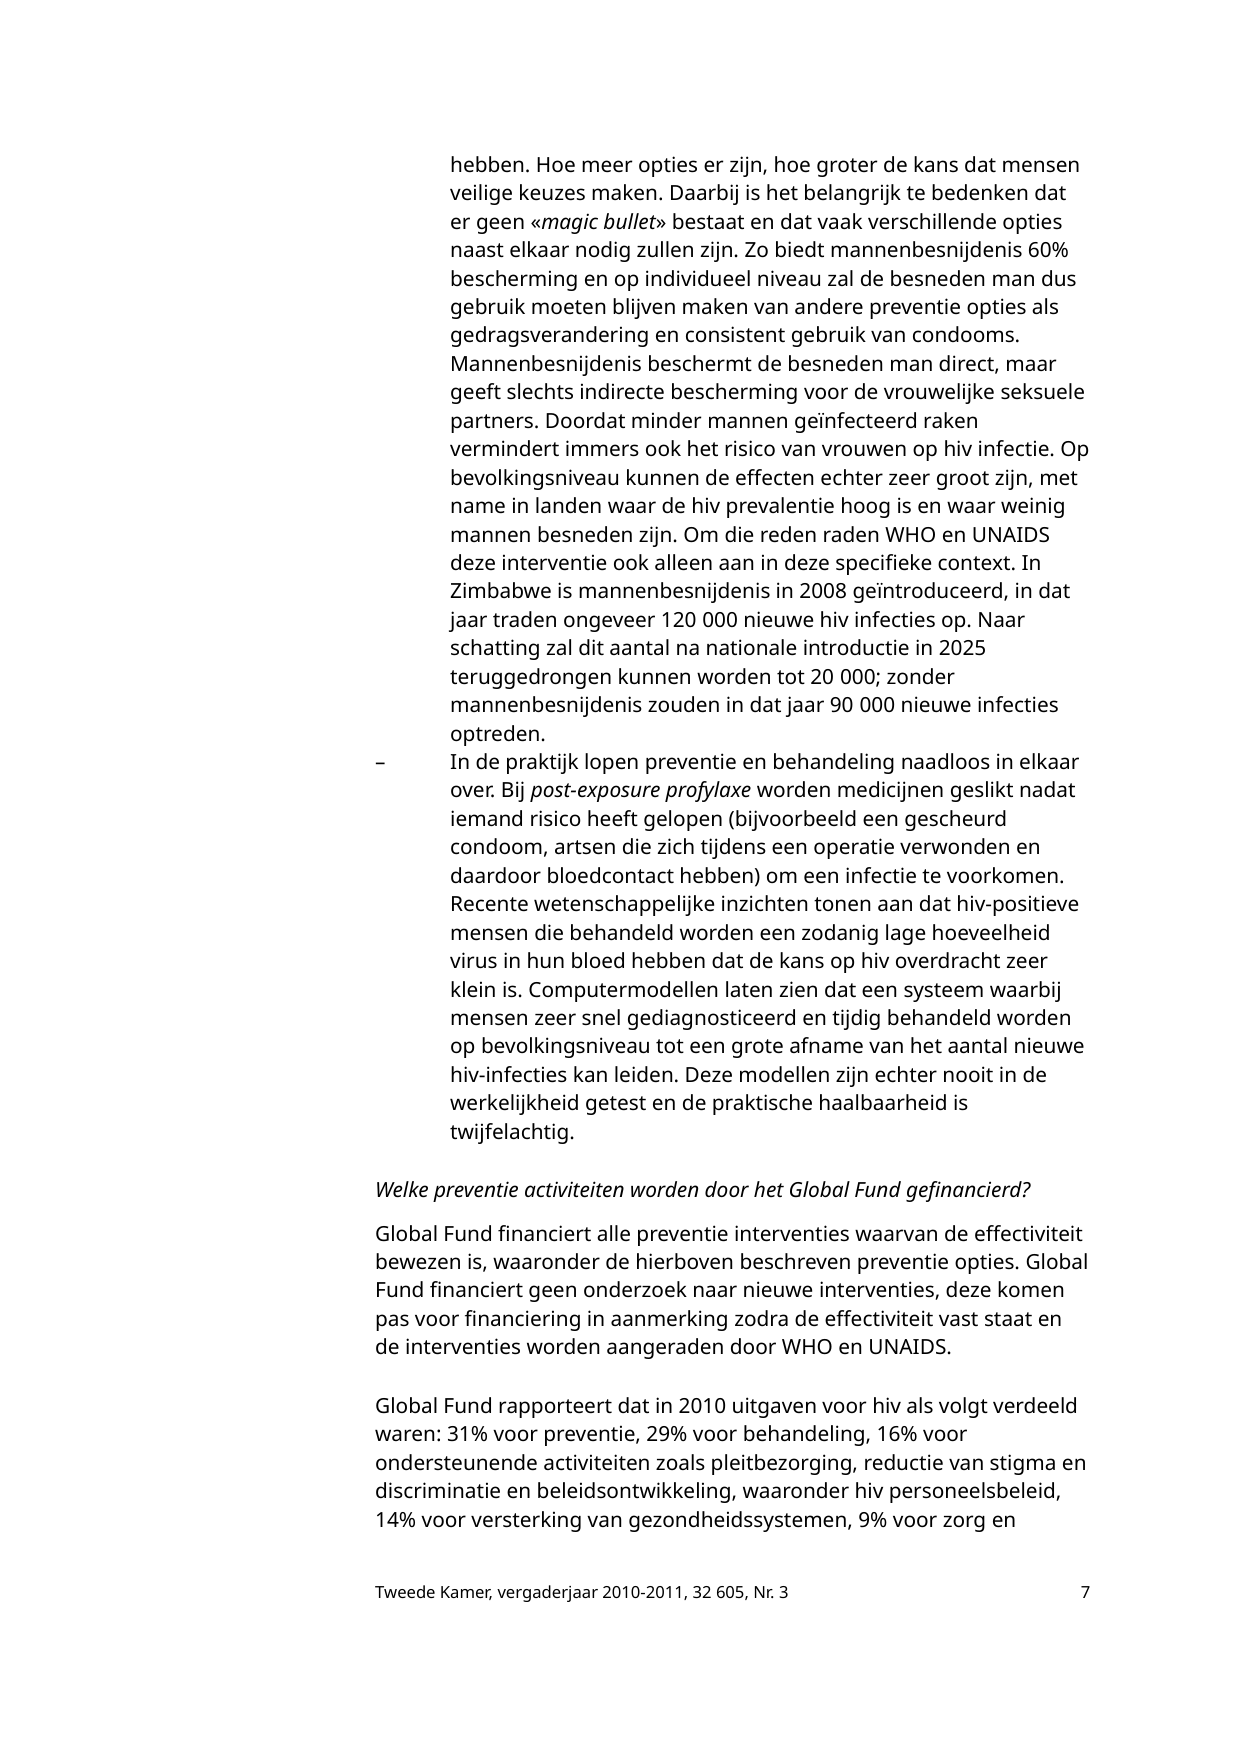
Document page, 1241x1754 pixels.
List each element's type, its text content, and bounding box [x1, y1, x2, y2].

list hebben. Hoe meer opties er zijn, hoe groter de kans dat mensen veilige keuzes maken. Daarbij is het belangrijk te bedenken dat er geen «magic bullet» bestaat en dat vaak verschillende opties naast elkaar nodig zullen zijn. Zo biedt mannenbesnijdenis 60% bescherming en op individueel niveau zal de besneden man dus gebruik moeten blijven maken van andere preventie opties als gedragsverandering en consistent gebruik van condooms. Mannenbesnijdenis beschermt de besneden man direct, maar geeft slechts indirecte bescherming voor de vrouwelijke seksuele partners. Doordat minder mannen geïnfecteerd raken vermindert immers ook het risico van vrouwen op hiv infectie. Op bevolkingsniveau kunnen de effecten echter zeer groot zijn, met name in landen waar de hiv prevalentie hoog is en waar weinig mannen besneden zijn. Om die reden raden WHO en UNAIDS deze interventie ook alleen aan in deze specifieke context. In Zimbabwe is mannenbesnijdenis in 2008 geïntroduceerd, in dat jaar traden ongeveer 120 000 nieuwe hiv infecties op. Naar schatting zal dit aantal na nationale introductie in 2025 teruggedrongen kunnen worden tot 20 000; zonder mannenbesnijdenis zouden in dat jaar 90 000 nieuwe infecties optreden. [375, 150, 1090, 747]
text Welke preventie activiteiten worden door het Global Fund gefinancierd? [375, 1175, 1090, 1204]
text Global Fund rapporteert dat in 2010 uitgaven voor hiv als volgt verdeeld waren: 31% voor preventie, 29% voor behandeling, 16% voor ondersteunende activiteiten zoals pleitbezorging, reductie van stigma en discriminatie en beleidsontwikkeling, waaronder hiv personeelsbeleid, 14% voor versterking van gezondheidssystemen, 9% voor zorg en [375, 1391, 1090, 1533]
list In de praktijk lopen preventie en behandeling naadloos in elkaar over. Bij post-exposure profylaxe worden medicijnen geslikt nadat iemand risico heeft gelopen (bijvoorbeeld een gescheurd condoom, artsen die zich tijdens een operatie verwonden en daardoor bloedcontact hebben) om een infectie te voorkomen. Recente wetenschappelijke inzichten tonen aan dat hiv-positieve mensen die behandeld worden een zodanig lage hoeveelheid virus in hun bloed hebben dat de kans op hiv overdracht zeer klein is. Computermodellen laten zien dat een systeem waarbij mensen zeer snel gediagnosticeerd en tijdig behandeld worden op bevolkingsniveau tot een grote afname van het aantal nieuwe hiv-infecties kan leiden. Deze modellen zijn echter nooit in de werkelijkheid getest en de praktische haalbaarheid is twijfelachtig. [375, 747, 1090, 1145]
text Global Fund financiert alle preventie interventies waarvan de effectiviteit bewezen is, waaronder de hierboven beschreven preventie opties. Global Fund financiert geen onderzoek naar nieuwe interventies, deze komen pas voor financiering in aanmerking zodra de effectiviteit vast staat en de interventies worden aangeraden door WHO en UNAIDS. [375, 1219, 1090, 1361]
